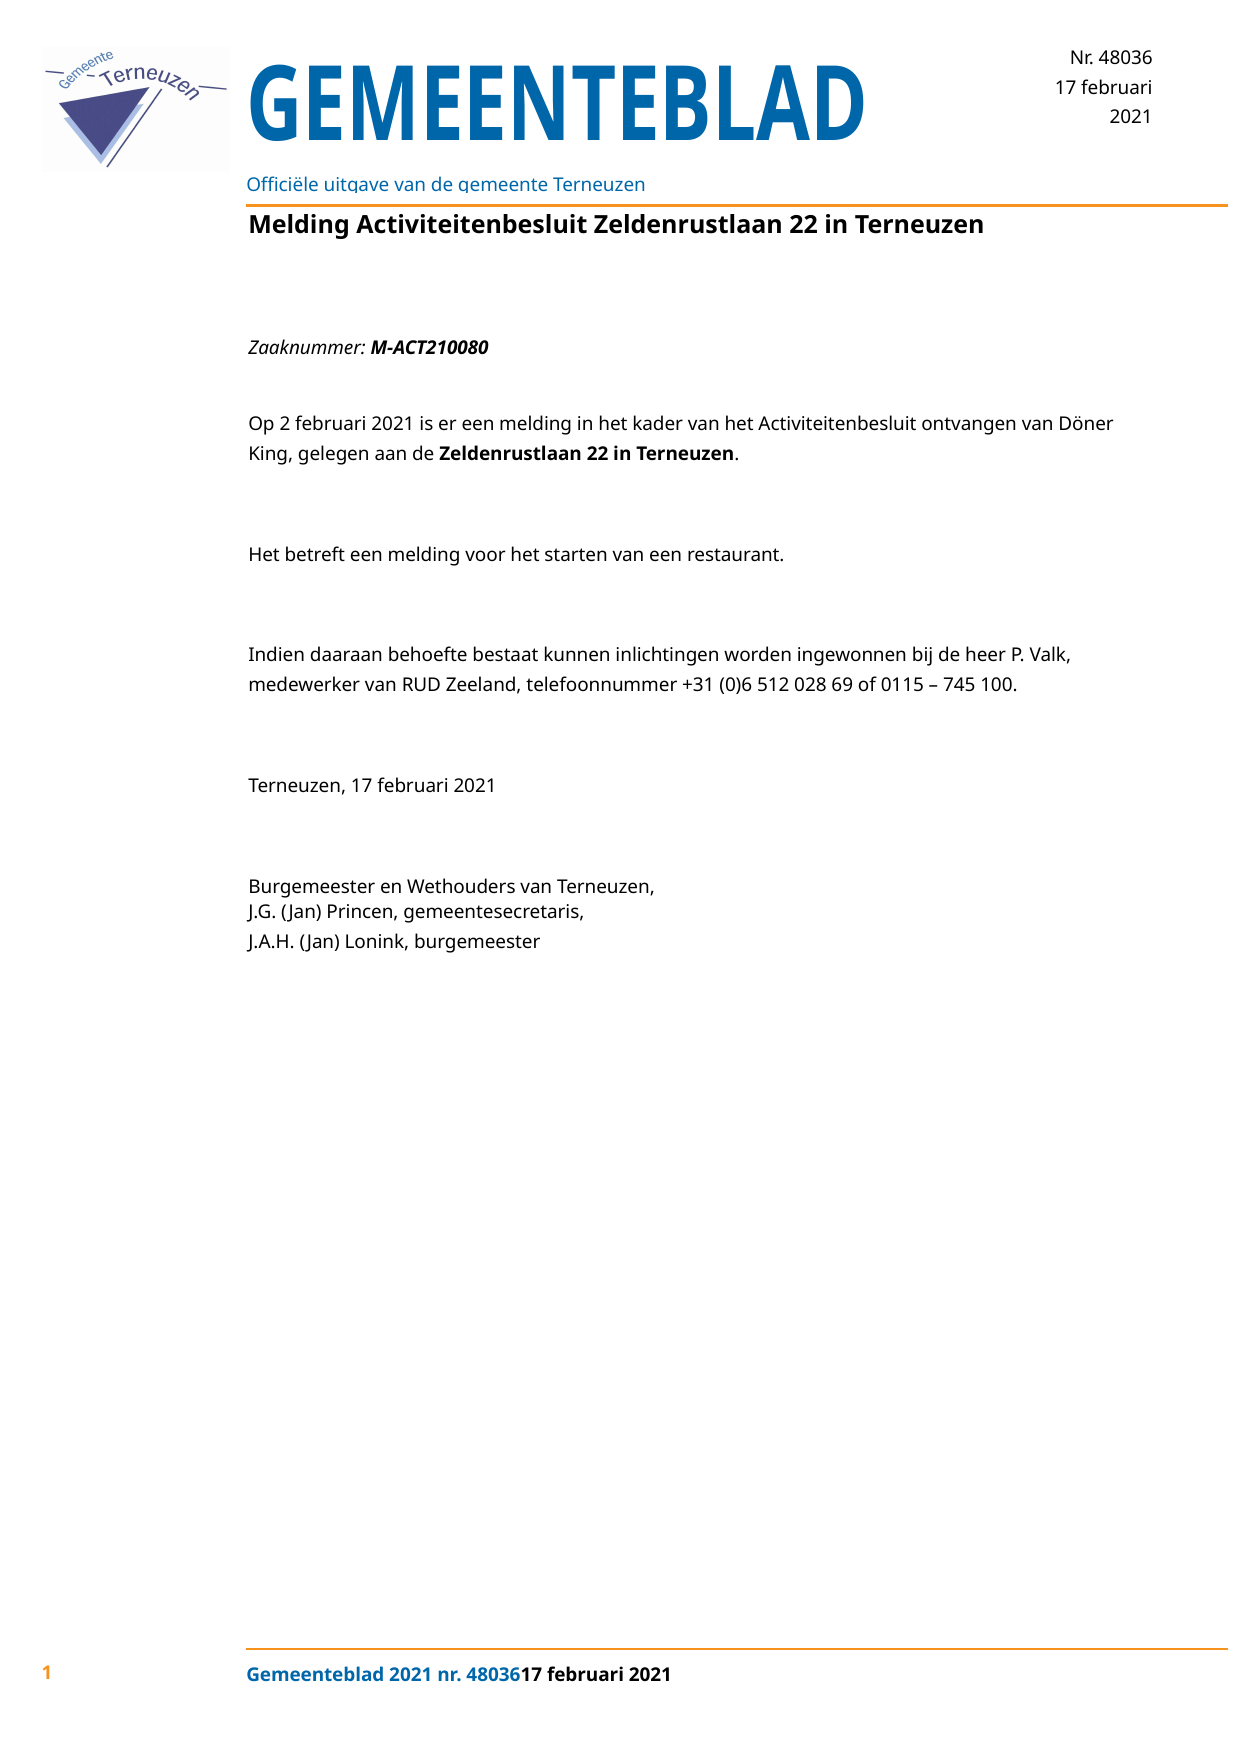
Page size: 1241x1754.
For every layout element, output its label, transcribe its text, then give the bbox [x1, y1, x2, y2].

text Melding Activiteitenbesluit Zeldenrustlaan 22 in Terneuzen [248, 207, 1152, 241]
table_cell [700, 1013, 1152, 1039]
picture [41, 47, 231, 172]
table_cell [248, 1039, 1152, 1065]
table_cell [700, 1065, 1152, 1090]
table_cell [248, 1065, 700, 1090]
table_header Burgemeester en Wethouders van Terneuzen, [248, 873, 1152, 899]
text Het betreft een melding voor het starten van een restaurant. [248, 541, 1152, 567]
text Op 2 februari 2021 is er een melding in het kader van het Activiteitenbesluit ontvangen van Döner King, gelegen aan de Zeldenrustlaan 22 in Terneuzen. [248, 410, 1152, 466]
table_cell [248, 1013, 700, 1039]
table_cell J.G. (Jan) Princen, gemeentesecretaris, J.A.H. (Jan) Lonink, burgemeester [248, 899, 700, 1013]
text Indien daaraan behoefte bestaat kunnen inlichtingen worden ingewonnen bij de heer P. Valk, medewerker van RUD Zeeland, telefoonnummer +31 (0)6 512 028 69 of 0115 – 745 100. [248, 642, 1152, 697]
text Zaaknummer: M-ACT210080 [248, 334, 1152, 360]
text Terneuzen, 17 februari 2021 [248, 772, 1152, 798]
table_cell [700, 899, 1152, 1013]
